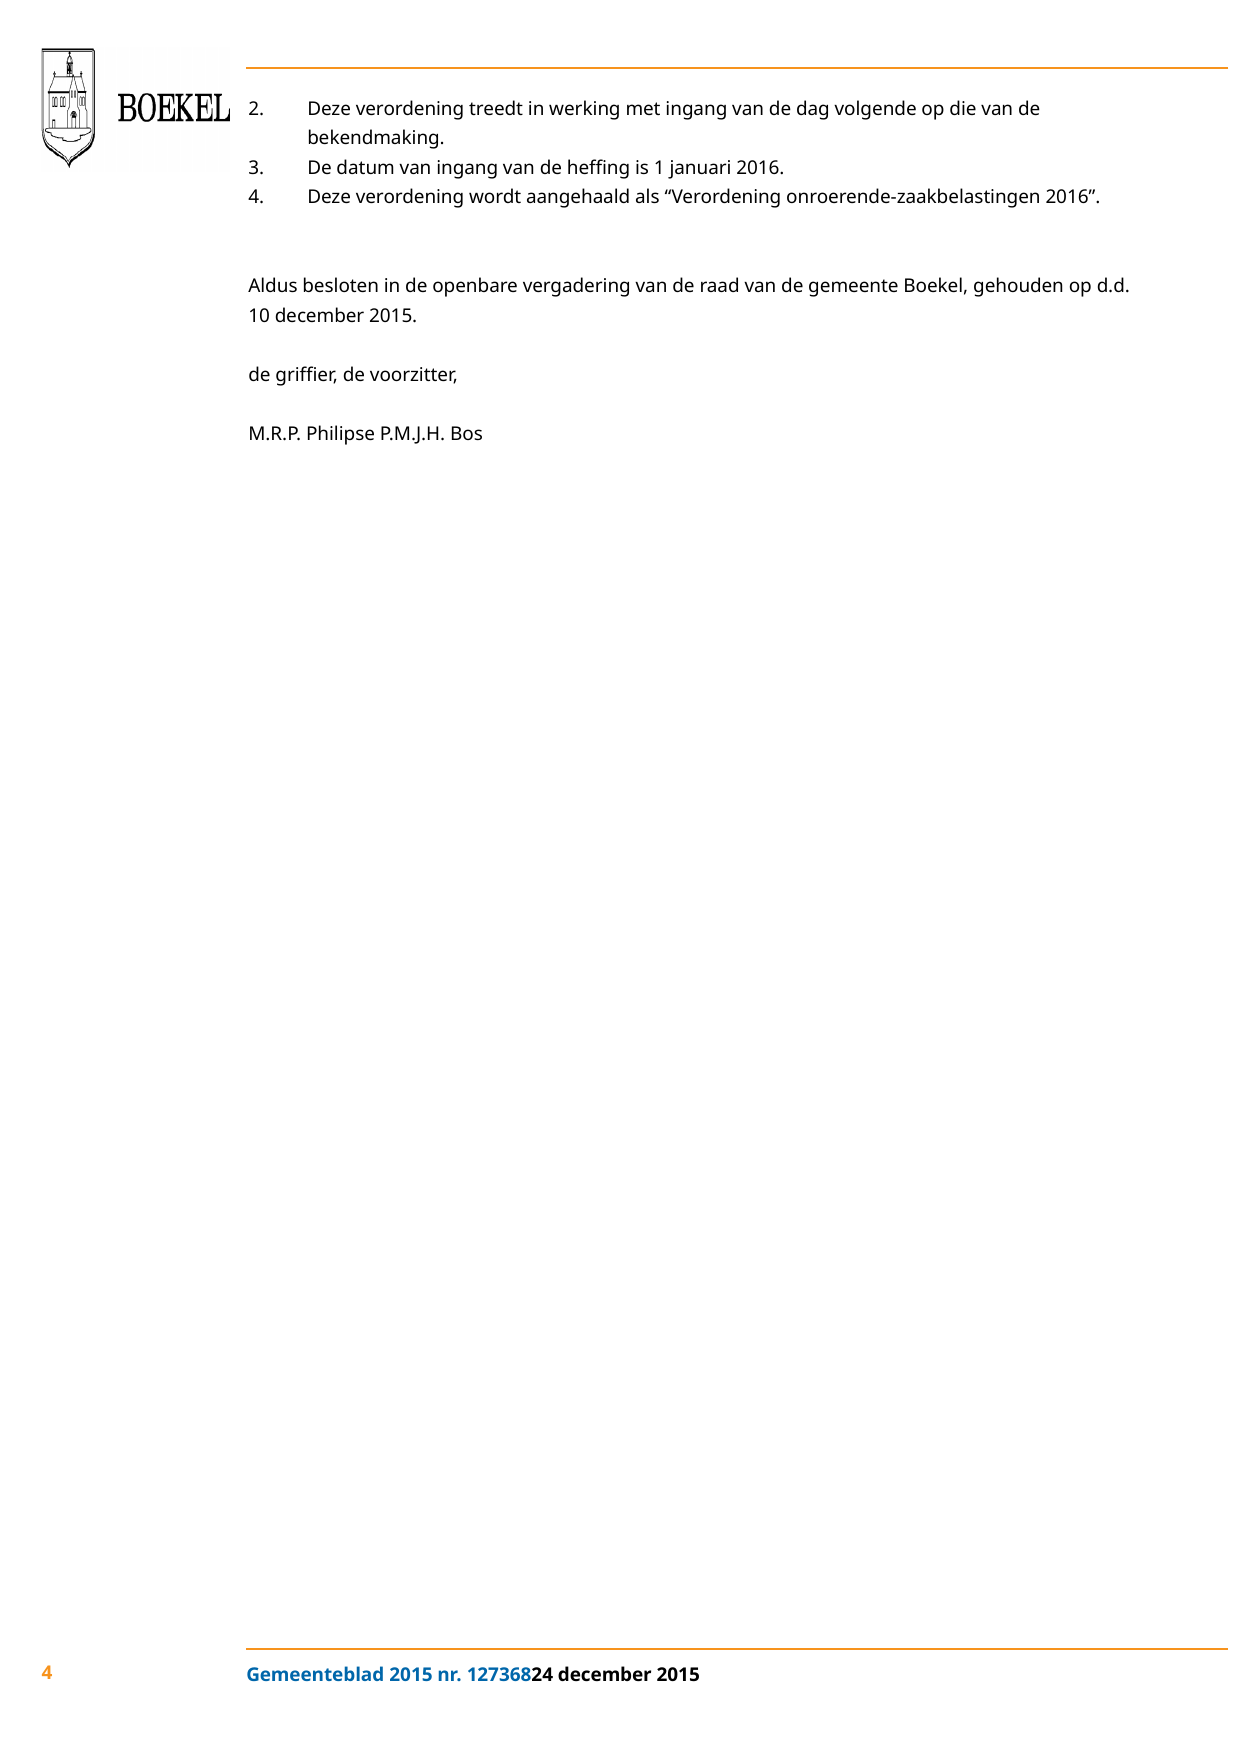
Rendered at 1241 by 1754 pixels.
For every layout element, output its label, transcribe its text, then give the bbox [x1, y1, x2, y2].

text Aldus besloten in de openbare vergadering van de raad van de gemeente Boekel, gehouden op d.d. 10 december 2015. [248, 272, 1152, 328]
list Deze verordening treedt in werking met ingang van de dag volgende op die van de bekendmaking. [248, 95, 1152, 150]
picture [41, 47, 231, 172]
list De datum van ingang van de heffing is 1 januari 2016. [248, 154, 1152, 180]
list Deze verordening wordt aangehaald als “Verordening onroerende-zaakbelastingen 2016”. [248, 183, 1152, 209]
text M.R.P. Philipse P.M.J.H. Bos [248, 420, 1152, 446]
text de griffier, de voorzitter, [248, 361, 1152, 387]
